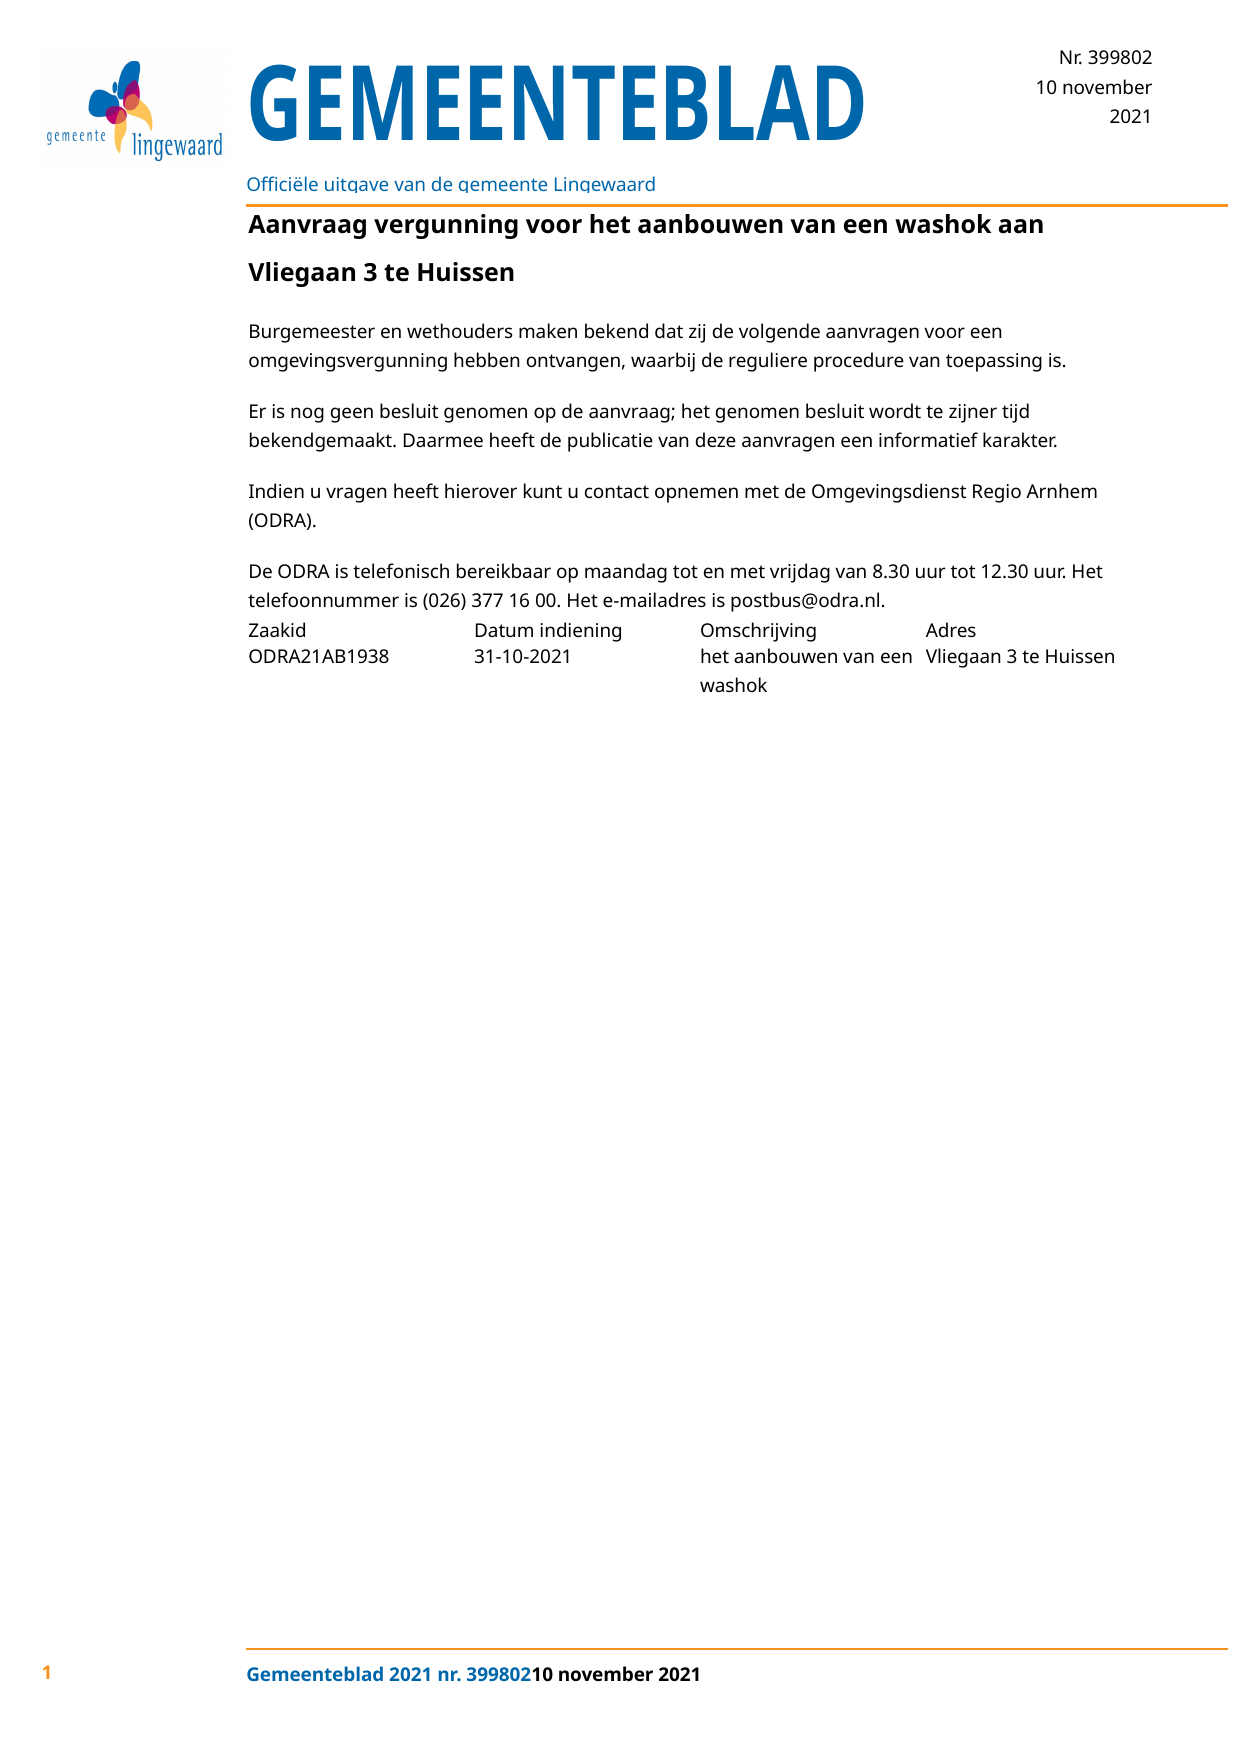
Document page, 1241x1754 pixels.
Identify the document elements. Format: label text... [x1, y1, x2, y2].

table_cell het aanbouwen van een washok [700, 643, 926, 698]
table_header Omschrijving [700, 617, 926, 643]
text De ODRA is telefonisch bereikbaar op maandag tot en met vrijdag van 8.30 uur tot 12.30 uur. Het telefoonnummer is (026) 377 16 00. Het e-mailadres is postbus@odra.nl. [248, 558, 1152, 613]
table_cell 31-10-2021 [474, 643, 700, 698]
table_header Zaakid [248, 617, 474, 643]
table_header Adres [926, 617, 1152, 643]
text Burgemeester en wethouders maken bekend dat zij de volgende aanvragen voor een omgevingsvergunning hebben ontvangen, waarbij de reguliere procedure van toepassing is. [248, 318, 1152, 373]
text Er is nog geen besluit genomen op de aanvraag; het genomen besluit wordt te zijner tijd bekendgemaakt. Daarmee heeft de publicatie van deze aanvragen een informatief karakter. [248, 398, 1152, 453]
table_cell Vliegaan 3 te Huissen [926, 643, 1152, 698]
table_cell ODRA21AB1938 [248, 643, 474, 698]
text Indien u vragen heeft hierover kunt u contact opnemen met de Omgevingsdienst Regio Arnhem (ODRA). [248, 478, 1152, 533]
table_header Datum indiening [474, 617, 700, 643]
picture [41, 47, 231, 172]
text Aanvraag vergunning voor het aanbouwen van een washok aan Vliegaan 3 te Huissen [248, 207, 1152, 288]
